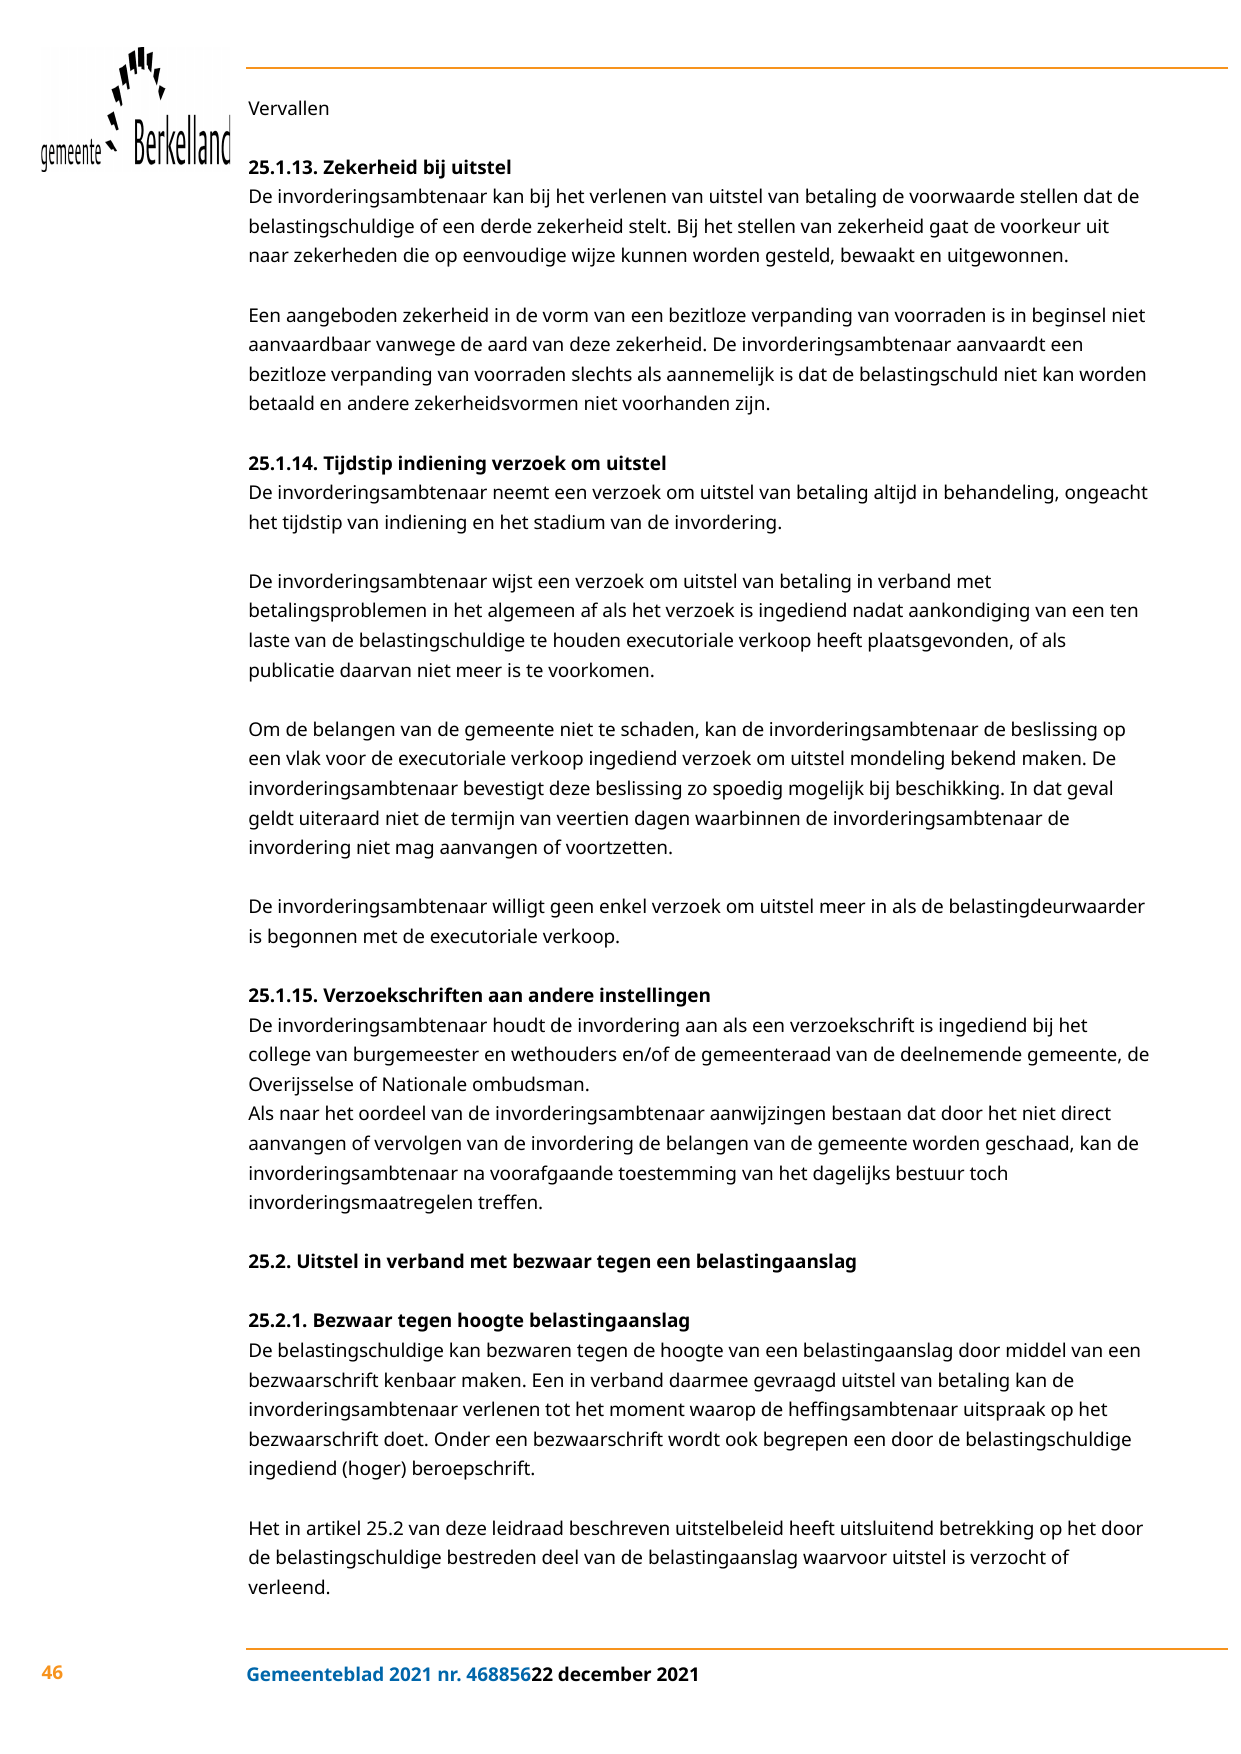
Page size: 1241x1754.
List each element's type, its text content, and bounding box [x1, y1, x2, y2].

text Het in artikel 25.2 van deze leidraad beschreven uitstelbeleid heeft uitsluitend betrekking op het door de belastingschuldige bestreden deel van de belastingaanslag waarvoor uitstel is verzocht of verleend. [248, 1515, 1152, 1600]
text De invorderingsambtenaar neemt een verzoek om uitstel van betaling altijd in behandeling, ongeacht het tijdstip van indiening en het stadium van de invordering. [248, 479, 1152, 535]
text De invorderingsambtenaar willigt geen enkel verzoek om uitstel meer in als de belastingdeurwaarder is begonnen met de executoriale verkoop. [248, 893, 1152, 949]
text Als naar het oordeel van de invorderingsambtenaar aanwijzingen bestaan dat door het niet direct aanvangen of vervolgen van de invordering de belangen van de gemeente worden geschaad, kan de invorderingsambtenaar na voorafgaande toestemming van het dagelijks bestuur toch invorderingsmaatregelen treffen. [248, 1101, 1152, 1215]
text Om de belangen van de gemeente niet te schaden, kan de invorderingsambtenaar de beslissing op een vlak voor de executoriale verkoop ingediend verzoek om uitstel mondeling bekend maken. De invorderingsambtenaar bevestigt deze beslissing zo spoedig mogelijk bij beschikking. In dat geval geldt uiteraard niet de termijn van veertien dagen waarbinnen de invorderingsambtenaar de invordering niet mag aanvangen of voortzetten. [248, 716, 1152, 860]
text De invorderingsambtenaar houdt de invordering aan als een verzoekschrift is ingediend bij het college van burgemeester en wethouders en/of de gemeenteraad van de deelnemende gemeente, de Overijsselse of Nationale ombudsman. [248, 1012, 1152, 1097]
text 25.1.14. Tijdstip indiening verzoek om uitstel [248, 450, 1152, 476]
text Vervallen [248, 95, 1152, 121]
text De invorderingsambtenaar wijst een verzoek om uitstel van betaling in verband met betalingsproblemen in het algemeen af als het verzoek is ingediend nadat aankondiging van een ten laste van de belastingschuldige te houden executoriale verkoop heeft plaatsgevonden, of als publicatie daarvan niet meer is te voorkomen. [248, 568, 1152, 683]
text 25.1.15. Verzoekschriften aan andere instellingen [248, 982, 1152, 1008]
text 25.1.13. Zekerheid bij uitstel [248, 154, 1152, 180]
picture [41, 47, 231, 172]
text 25.2. Uitstel in verband met bezwaar tegen een belastingaanslag [248, 1248, 1152, 1274]
text Een aangeboden zekerheid in de vorm van een bezitloze verpanding van voorraden is in beginsel niet aanvaardbaar vanwege de aard van deze zekerheid. De invorderingsambtenaar aanvaardt een bezitloze verpanding van voorraden slechts als aannemelijk is dat de belastingschuld niet kan worden betaald en andere zekerheidsvormen niet voorhanden zijn. [248, 302, 1152, 416]
text De invorderingsambtenaar kan bij het verlenen van uitstel van betaling de voorwaarde stellen dat de belastingschuldige of een derde zekerheid stelt. Bij het stellen van zekerheid gaat de voorkeur uit naar zekerheden die op eenvoudige wijze kunnen worden gesteld, bewaakt en uitgewonnen. [248, 183, 1152, 268]
text 25.2.1. Bezwaar tegen hoogte belastingaanslag [248, 1308, 1152, 1333]
text De belastingschuldige kan bezwaren tegen de hoogte van een belastingaanslag door middel van een bezwaarschrift kenbaar maken. Een in verband daarmee gevraagd uitstel van betaling kan de invorderingsambtenaar verlenen tot het moment waarop de heffingsambtenaar uitspraak op het bezwaarschrift doet. Onder een bezwaarschrift wordt ook begrepen een door de belastingschuldige ingediend (hoger) beroepschrift. [248, 1337, 1152, 1481]
